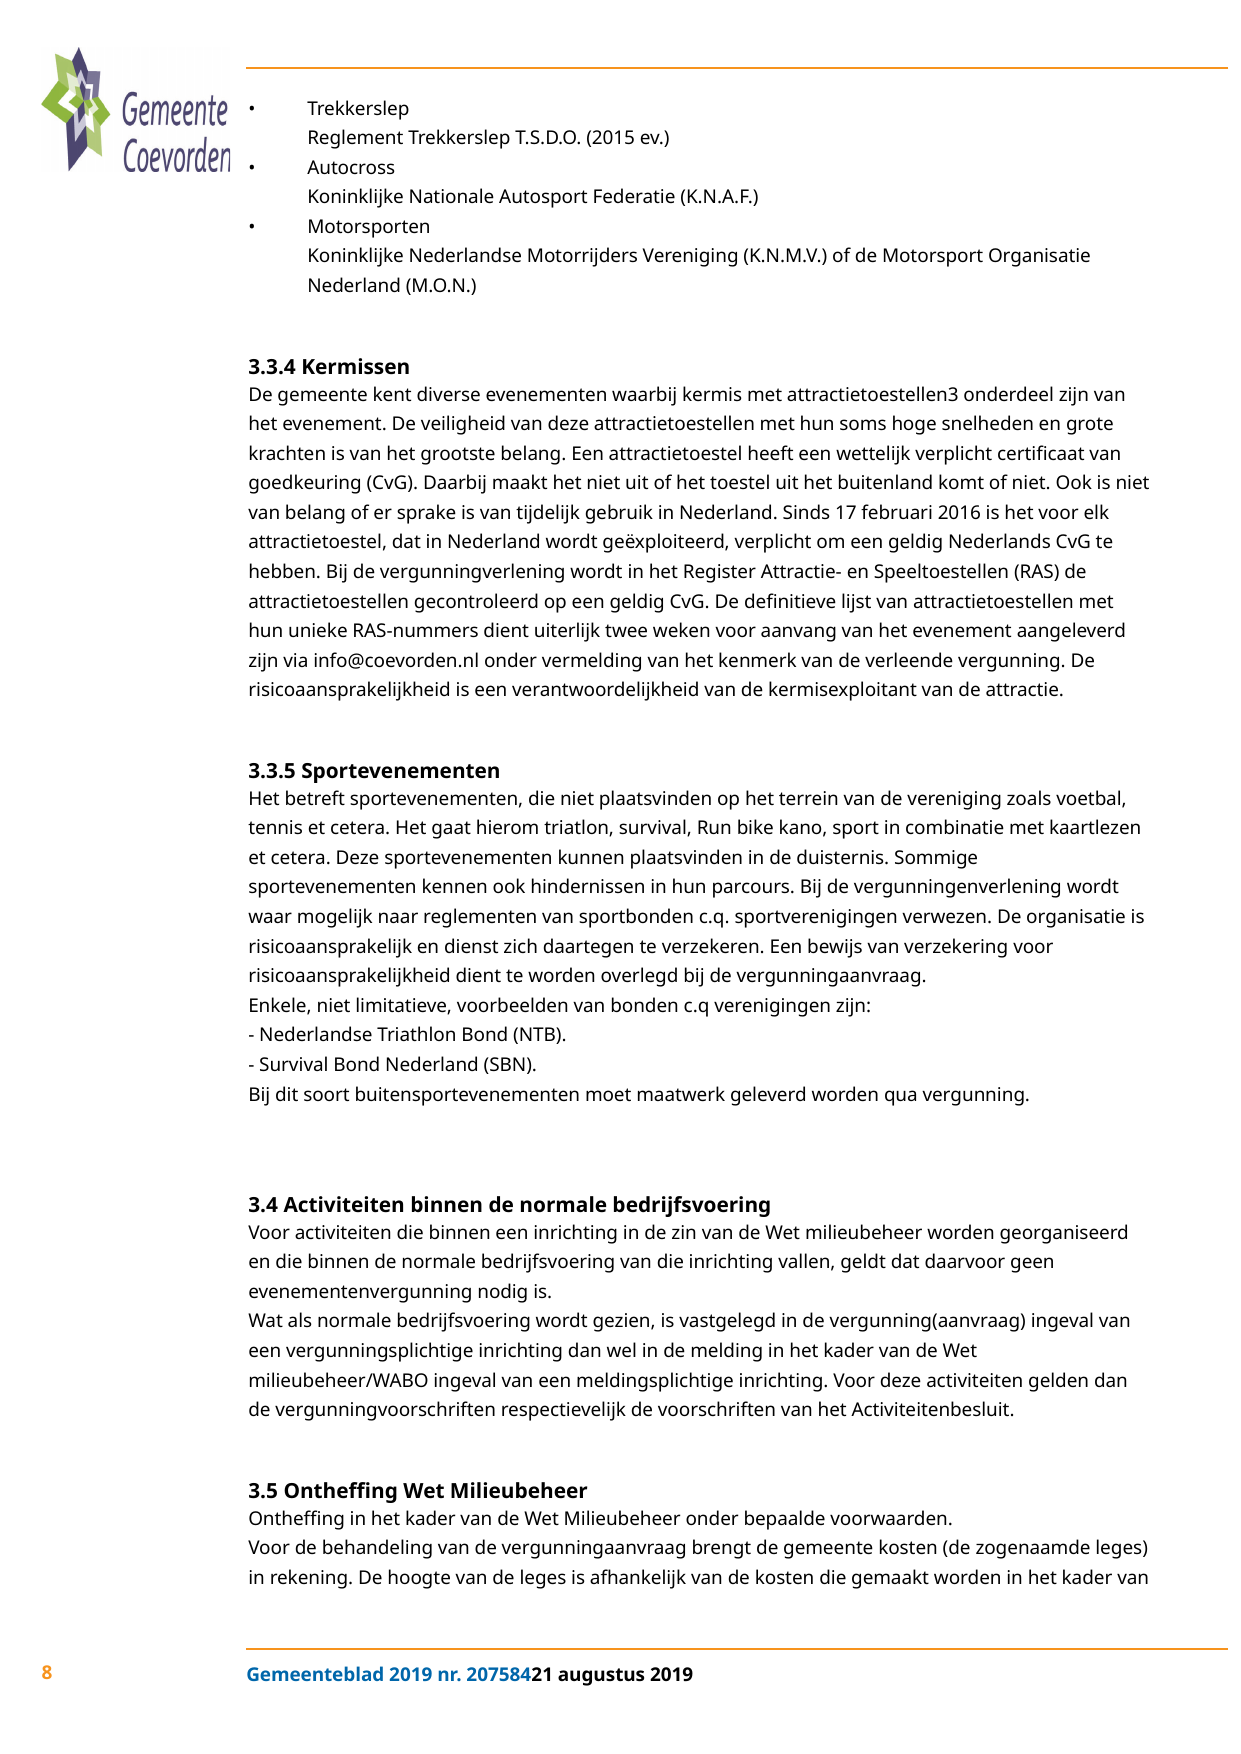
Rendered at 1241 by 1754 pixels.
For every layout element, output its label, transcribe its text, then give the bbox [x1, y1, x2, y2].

list Koninklijke Nederlandse Motorrijders Vereniging (K.N.M.V.) of de Motorsport Organisatie Nederland (M.O.N.) [248, 243, 1152, 298]
text 3.3.5 Sportevenementen [248, 757, 1152, 785]
text Wat als normale bedrijfsvoering wordt gezien, is vastgelegd in de vergunning(aanvraag) ingeval van een vergunningsplichtige inrichting dan wel in de melding in het kader van de Wet milieubeheer/WABO ingeval van een meldingsplichtige inrichting. Voor deze activiteiten gelden dan de vergunningvoorschriften respectievelijk de voorschriften van het Activiteitenbesluit. [248, 1308, 1152, 1422]
list Koninklijke Nationale Autosport Federatie (K.N.A.F.) [248, 183, 1152, 209]
text Het betreft sportevenementen, die niet plaatsvinden op het terrein van de vereniging zoals voetbal, tennis et cetera. Het gaat hierom triatlon, survival, Run bike kano, sport in combinatie met kaartlezen et cetera. Deze sportevenementen kunnen plaatsvinden in de duisternis. Sommige sportevenementen kennen ook hindernissen in hun parcours. Bij de vergunningenverlening wordt waar mogelijk naar reglementen van sportbonden c.q. sportverenigingen verwezen. De organisatie is risicoaansprakelijk en dienst zich daartegen te verzekeren. Een bewijs van verzekering voor risicoaansprakelijkheid dient te worden overlegd bij de vergunningaanvraag. [248, 785, 1152, 988]
text De gemeente kent diverse evenementen waarbij kermis met attractietoestellen3 onderdeel zijn van het evenement. De veiligheid van deze attractietoestellen met hun soms hoge snelheden en grote krachten is van het grootste belang. Een attractietoestel heeft een wettelijk verplicht certificaat van goedkeuring (CvG). Daarbij maakt het niet uit of het toestel uit het buitenland komt of niet. Ook is niet van belang of er sprake is van tijdelijk gebruik in Nederland. Sinds 17 februari 2016 is het voor elk attractietoestel, dat in Nederland wordt geëxploiteerd, verplicht om een geldig Nederlands CvG te hebben. Bij de vergunningverlening wordt in het Register Attractie- en Speeltoestellen (RAS) de attractietoestellen gecontroleerd op een geldig CvG. De definitieve lijst van attractietoestellen met hun unieke RAS-nummers dient uiterlijk twee weken voor aanvang van het evenement aangeleverd zijn via info@coevorden.nl onder vermelding van het kenmerk van de verleende vergunning. De risicoaansprakelijkheid is een verantwoordelijkheid van de kermisexploitant van de attractie. [248, 381, 1152, 702]
text - Nederlandse Triathlon Bond (NTB). [248, 1022, 1152, 1047]
text Ontheffing in het kader van de Wet Milieubeheer onder bepaalde voorwaarden. [248, 1505, 1152, 1531]
list Motorsporten [248, 213, 1152, 239]
text 3.4 Activiteiten binnen de normale bedrijfsvoering [248, 1190, 1152, 1219]
list Reglement Trekkerslep T.S.D.O. (2015 ev.) [248, 124, 1152, 150]
list Autocross [248, 154, 1152, 180]
text Enkele, niet limitatieve, voorbeelden van bonden c.q verenigingen zijn: [248, 992, 1152, 1018]
text 3.5 Ontheffing Wet Milieubeheer [248, 1476, 1152, 1505]
text Voor activiteiten die binnen een inrichting in de zin van de Wet milieubeheer worden georganiseerd en die binnen de normale bedrijfsvoering van die inrichting vallen, geldt dat daarvoor geen evenementenvergunning nodig is. [248, 1219, 1152, 1304]
list Trekkerslep [248, 95, 1152, 121]
text - Survival Bond Nederland (SBN). [248, 1051, 1152, 1077]
picture [41, 47, 231, 172]
text Voor de behandeling van de vergunningaanvraag brengt de gemeente kosten (de zogenaamde leges) in rekening. De hoogte van de leges is afhankelijk van de kosten die gemaakt worden in het kader van [248, 1534, 1152, 1590]
text Bij dit soort buitensportevenementen moet maatwerk geleverd worden qua vergunning. [248, 1081, 1152, 1107]
text 3.3.4 Kermissen [248, 352, 1152, 381]
